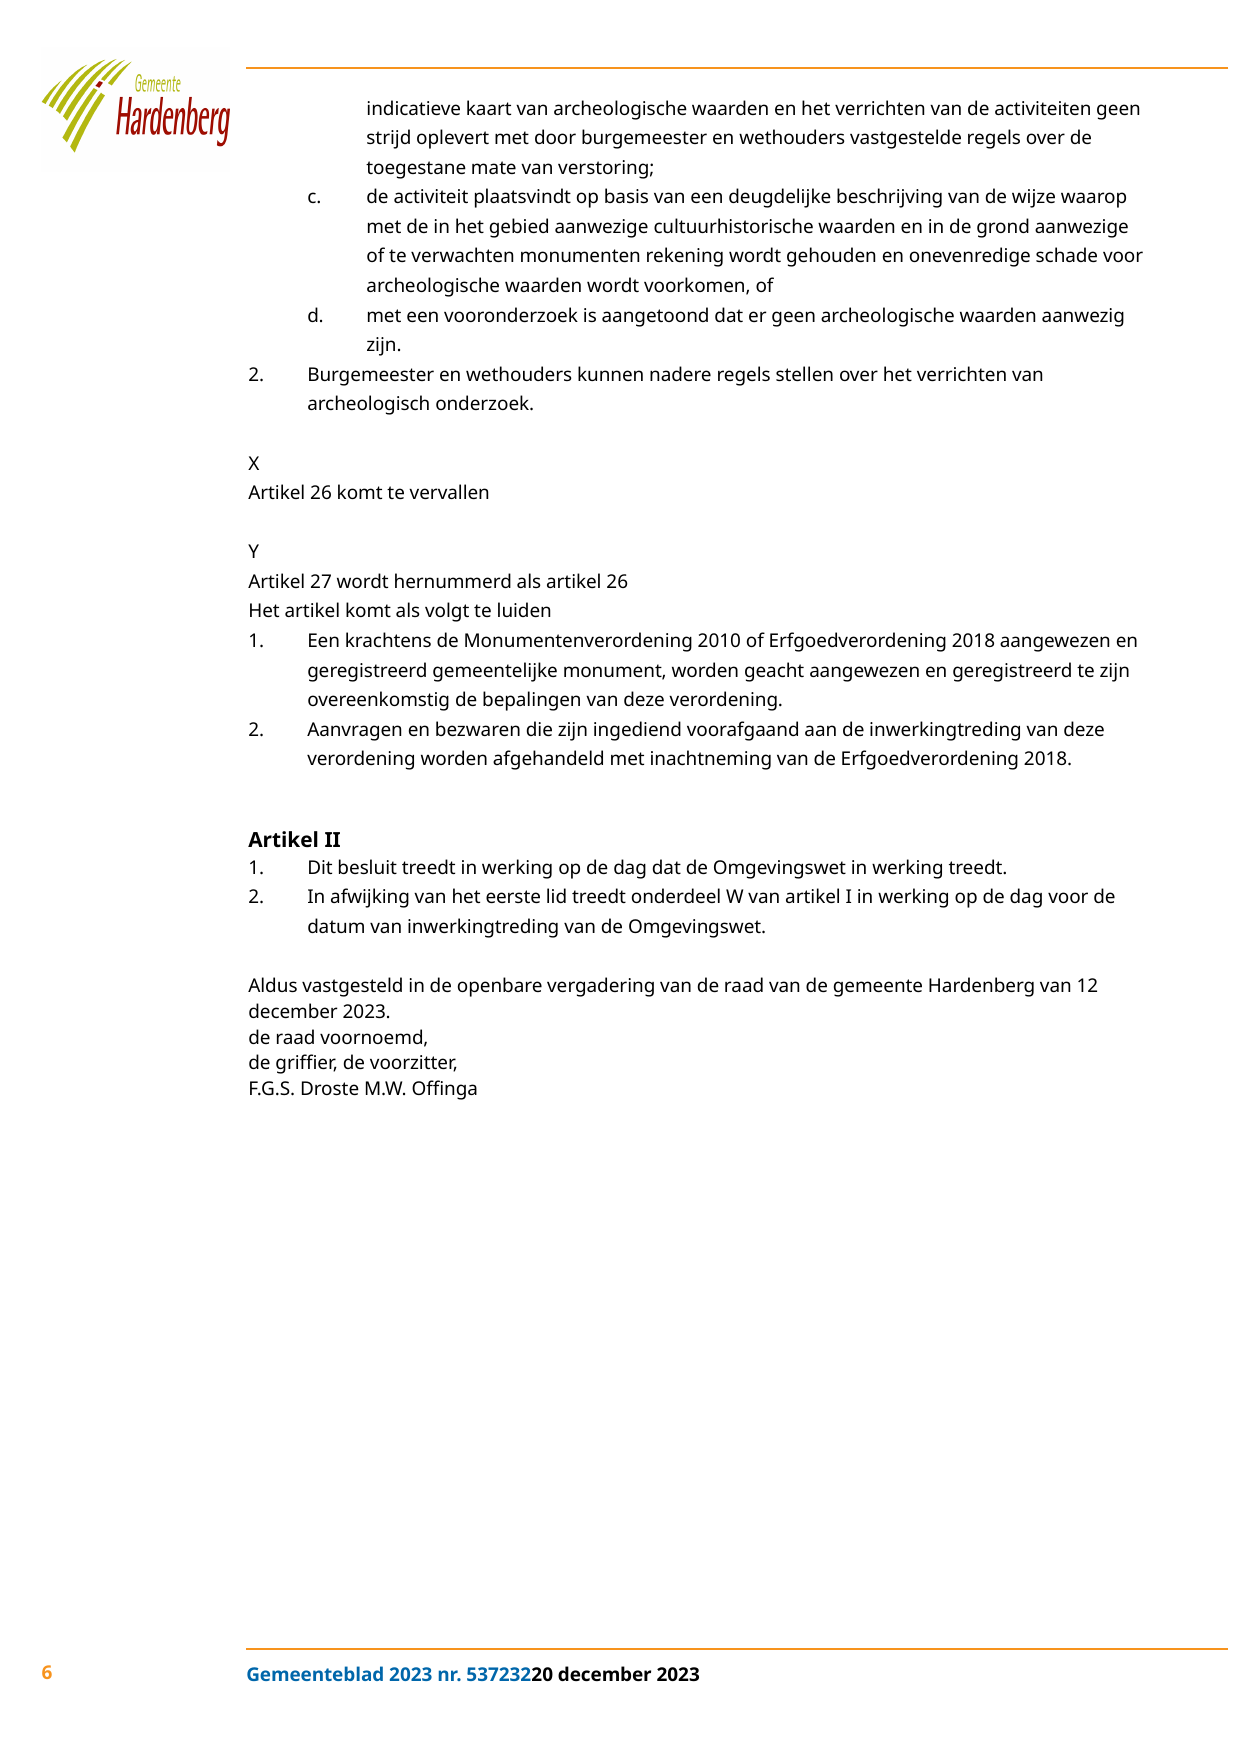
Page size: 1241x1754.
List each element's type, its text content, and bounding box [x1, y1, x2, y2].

text Artikel II [248, 826, 1152, 854]
text F.G.S. Droste M.W. Offinga [248, 1075, 1152, 1101]
list Dit besluit treedt in werking op de dag dat de Omgevingswet in werking treedt. [248, 854, 1152, 880]
list de activiteit plaatsvindt op basis van een deugdelijke beschrijving van de wijze waarop met de in het gebied aanwezige cultuurhistorische waarden en in de grond aanwezige of te verwachten monumenten rekening wordt gehouden en onevenredige schade voor archeologische waarden wordt voorkomen, of [307, 183, 1152, 298]
text X [248, 450, 1152, 476]
list indicatieve kaart van archeologische waarden en het verrichten van de activiteiten geen strijd oplevert met door burgemeester en wethouders vastgestelde regels over de toegestane mate van verstoring; [307, 95, 1152, 180]
list Een krachtens de Monumentenverordening 2010 of Erfgoedverordening 2018 aangewezen en geregistreerd gemeentelijke monument, worden geacht aangewezen en geregistreerd te zijn overeenkomstig de bepalingen van deze verordening. [248, 627, 1152, 712]
text Artikel 27 wordt hernummerd als artikel 26 [248, 568, 1152, 594]
text de griffier, de voorzitter, [248, 1049, 1152, 1075]
list Burgemeester en wethouders kunnen nadere regels stellen over het verrichten van archeologisch onderzoek. [248, 361, 1152, 416]
text Artikel 26 komt te vervallen [248, 479, 1152, 505]
list In afwijking van het eerste lid treedt onderdeel W van artikel I in werking op de dag voor de datum van inwerkingtreding van de Omgevingswet. [248, 884, 1152, 939]
text Y [248, 538, 1152, 564]
list met een vooronderzoek is aangetoond dat er geen archeologische waarden aanwezig zijn. [307, 302, 1152, 357]
text de raad voornoemd, [248, 1024, 1152, 1049]
text Het artikel komt als volgt te luiden [248, 598, 1152, 623]
list Aanvragen en bezwaren die zijn ingediend voorafgaand aan de inwerkingtreding van deze verordening worden afgehandeld met inachtneming van de Erfgoedverordening 2018. [248, 716, 1152, 771]
text Aldus vastgesteld in de openbare vergadering van de raad van de gemeente Hardenberg van 12 december 2023. [248, 972, 1152, 1024]
picture [41, 47, 231, 172]
